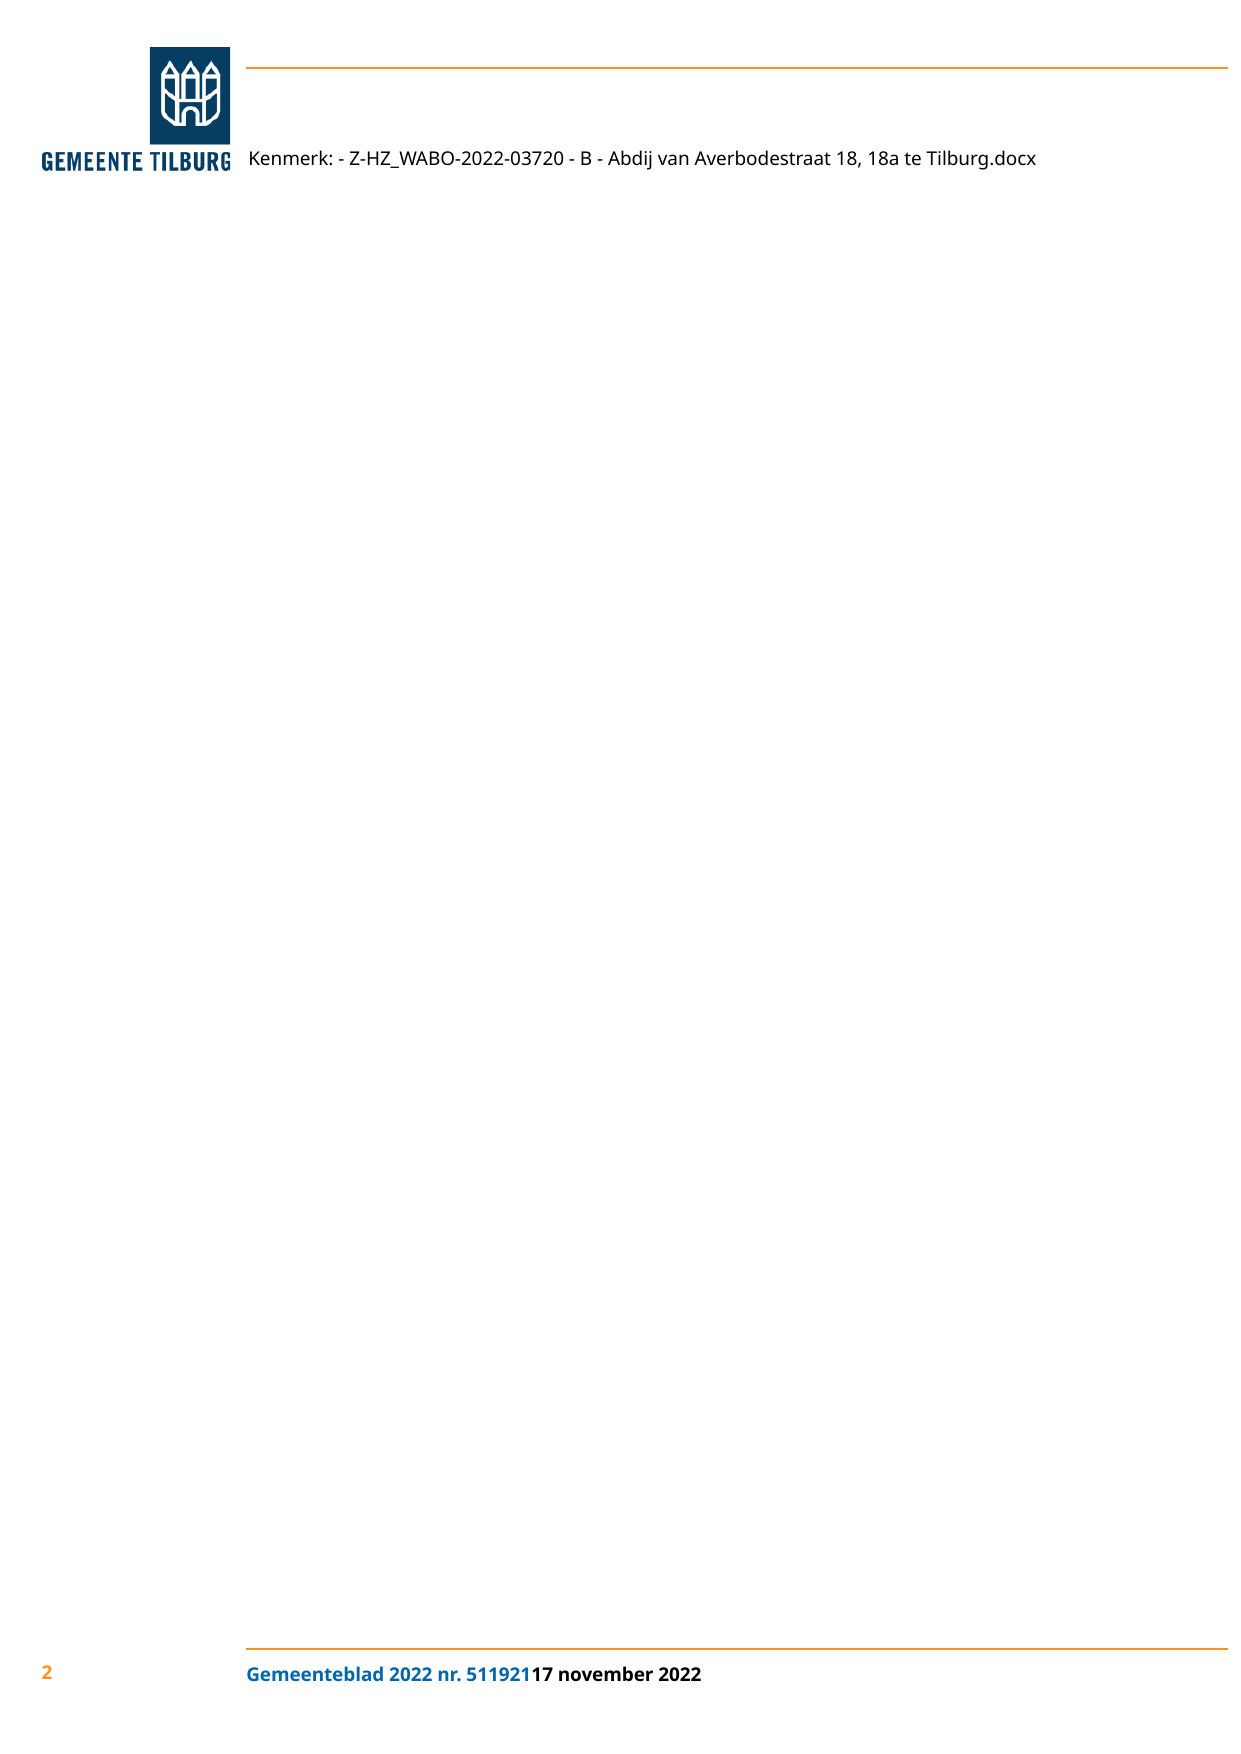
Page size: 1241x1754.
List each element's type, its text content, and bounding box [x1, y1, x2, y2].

picture [41, 47, 231, 172]
text Kenmerk: - Z-HZ_WABO-2022-03720 - B - Abdij van Averbodestraat 18, 18a te Tilburg.docx [248, 145, 1152, 171]
